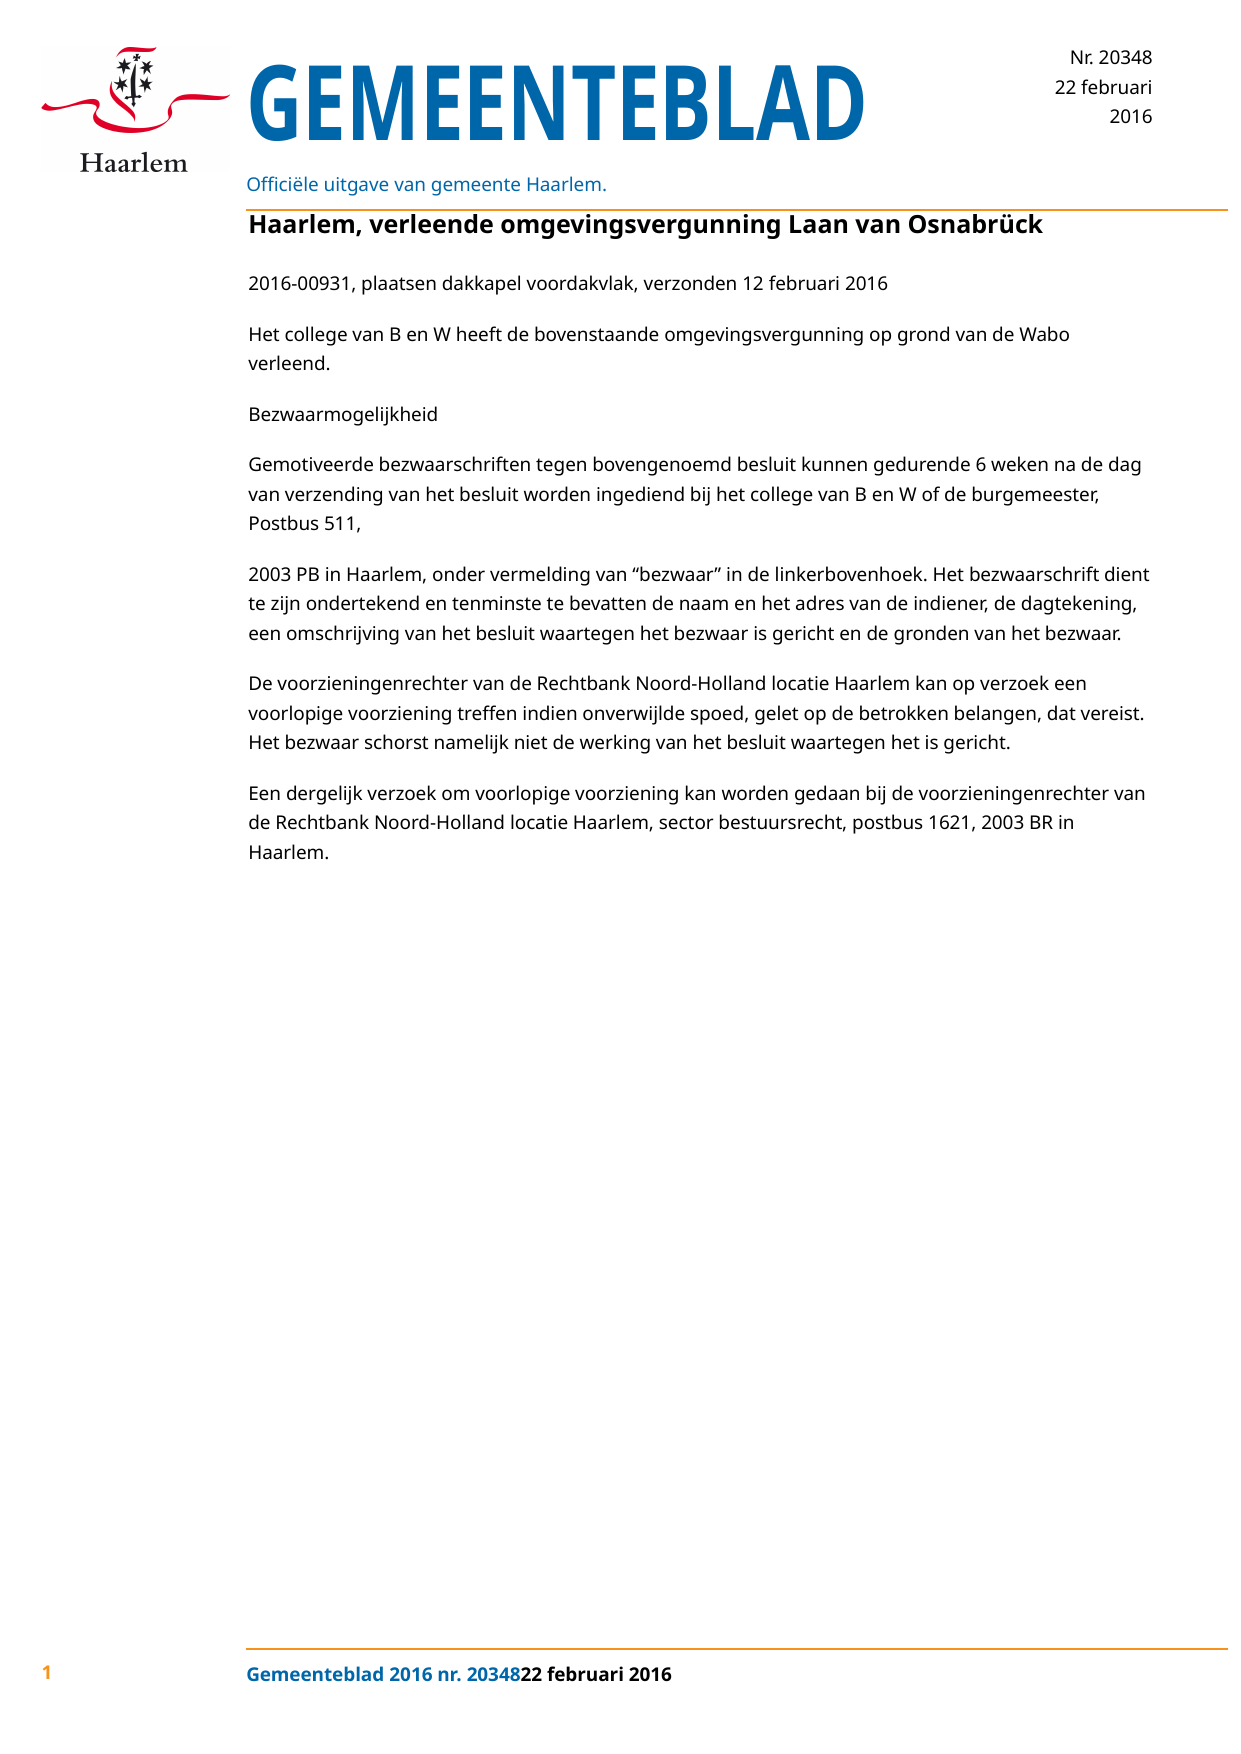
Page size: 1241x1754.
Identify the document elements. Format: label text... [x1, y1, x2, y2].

text Bezwaarmogelijkheid [248, 401, 1152, 426]
picture [41, 47, 231, 172]
text Een dergelijk verzoek om voorlopige voorziening kan worden gedaan bij de voorzieningenrechter van de Rechtbank Noord-Holland locatie Haarlem, sector bestuursrecht, postbus 1621, 2003 BR in Haarlem. [248, 780, 1152, 865]
text 2003 PB in Haarlem, onder vermelding van “bezwaar” in de linkerbovenhoek. Het bezwaarschrift dient te zijn ondertekend en tenminste te bevatten de naam en het adres van de indiener, de dagtekening, een omschrijving van het besluit waartegen het bezwaar is gericht en de gronden van het bezwaar. [248, 561, 1152, 646]
text Haarlem, verleende omgevingsvergunning Laan van Osnabrück [248, 211, 1152, 241]
text Het college van B en W heeft de bovenstaande omgevingsvergunning op grond van de Wabo verleend. [248, 321, 1152, 376]
text Gemotiveerde bezwaarschriften tegen bovengenoemd besluit kunnen gedurende 6 weken na de dag van verzending van het besluit worden ingediend bij het college van B en W of de burgemeester, Postbus 511, [248, 451, 1152, 536]
text 2016-00931, plaatsen dakkapel voordakvlak, verzonden 12 februari 2016 [248, 270, 1152, 296]
text De voorzieningenrechter van de Rechtbank Noord-Holland locatie Haarlem kan op verzoek een voorlopige voorziening treffen indien onverwijlde spoed, gelet op de betrokken belangen, dat vereist. Het bezwaar schorst namelijk niet de werking van het besluit waartegen het is gericht. [248, 670, 1152, 755]
